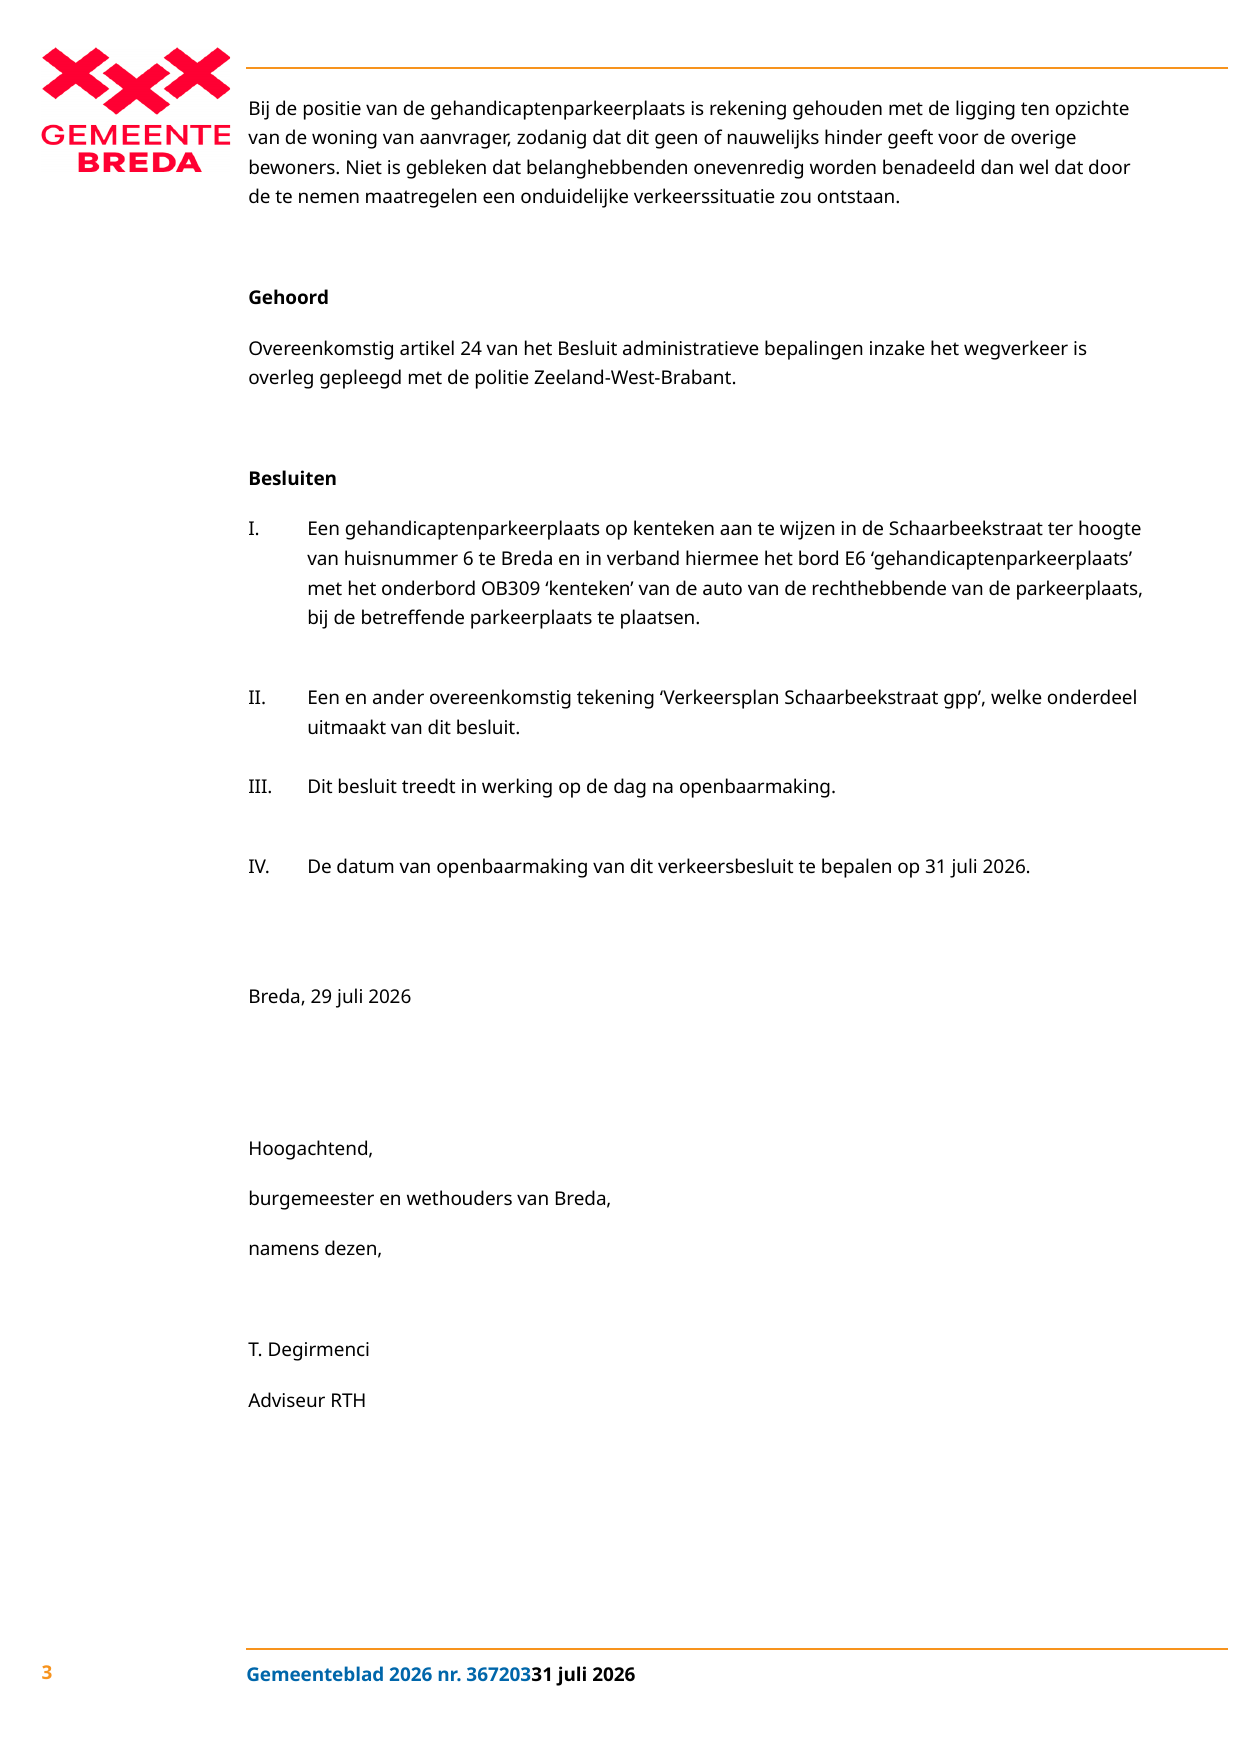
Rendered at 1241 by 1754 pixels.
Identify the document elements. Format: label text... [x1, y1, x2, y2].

list De datum van openbaarmaking van dit verkeersbesluit te bepalen op 31 juli 2026. [248, 853, 1152, 879]
text Gehoord [248, 284, 1152, 310]
text Besluiten [248, 465, 1152, 491]
text Adviseur RTH [248, 1387, 1152, 1413]
list Een gehandicaptenparkeerplaats op kenteken aan te wijzen in de Schaarbeekstraat ter hoogte van huisnummer 6 te Breda en in verband hiermee het bord E6 ‘gehandicaptenparkeerplaats’ met het onderbord OB309 ‘kenteken’ van de auto van de rechthebbende van de parkeerplaats, bij de betreffende parkeerplaats te plaatsen. [248, 516, 1152, 630]
text namens dezen, [248, 1236, 1152, 1261]
list Dit besluit treedt in werking op de dag na openbaarmaking. [248, 773, 1152, 799]
text Hoogachtend, [248, 1135, 1152, 1161]
text T. Degirmenci [248, 1336, 1152, 1362]
list Een en ander overeenkomstig tekening ‘Verkeersplan Schaarbeekstraat gpp’, welke onderdeel uitmaakt van dit besluit. [248, 684, 1152, 740]
text Overeenkomstig artikel 24 van het Besluit administratieve bepalingen inzake het wegverkeer is overleg gepleegd met de politie Zeeland-West-Brabant. [248, 335, 1152, 390]
text Bij de positie van de gehandicaptenparkeerplaats is rekening gehouden met de ligging ten opzichte van de woning van aanvrager, zodanig dat dit geen of nauwelijks hinder geeft voor de overige bewoners. Niet is gebleken dat belanghebbenden onevenredig worden benadeeld dan wel dat door de te nemen maatregelen een onduidelijke verkeerssituatie zou ontstaan. [248, 95, 1152, 209]
text burgemeester en wethouders van Breda, [248, 1185, 1152, 1211]
picture [41, 47, 231, 172]
text Breda, 29 juli 2026 [248, 983, 1152, 1009]
